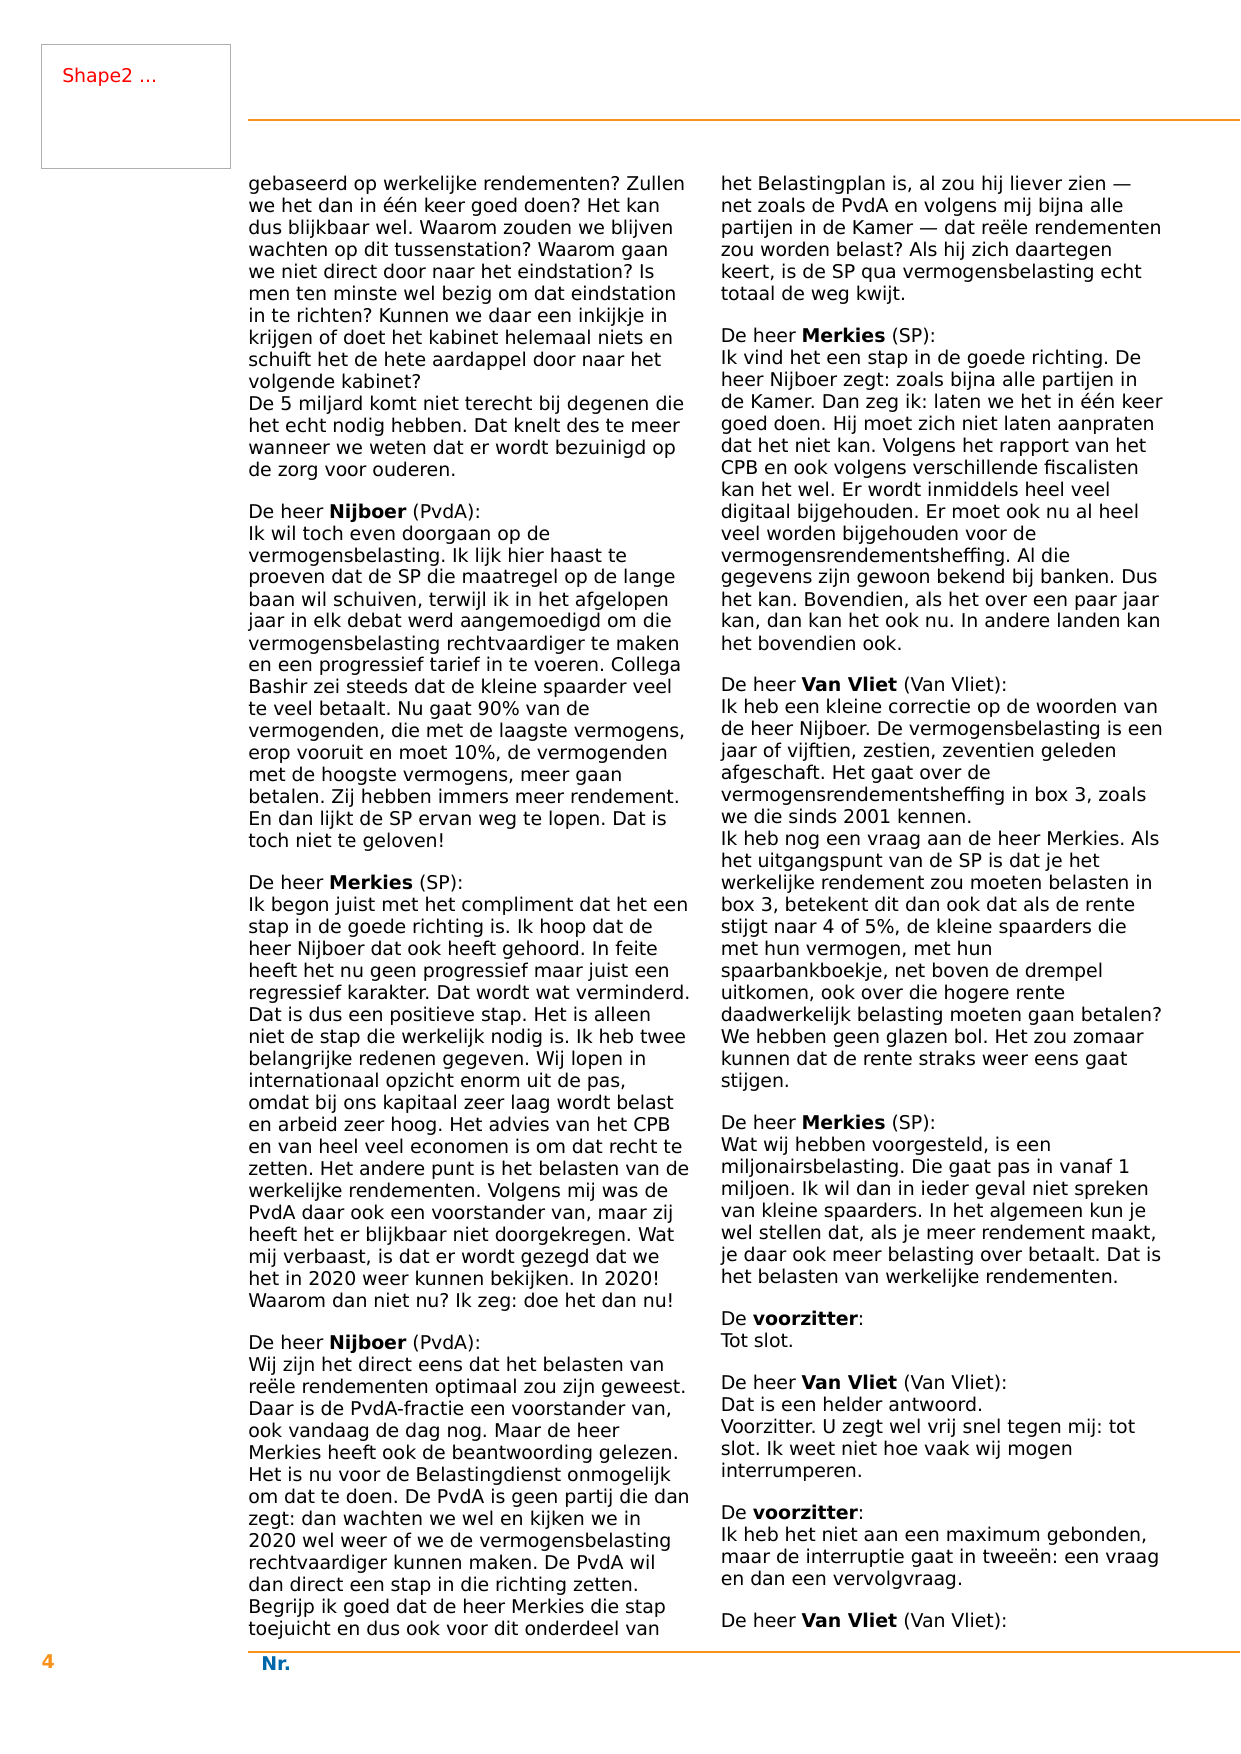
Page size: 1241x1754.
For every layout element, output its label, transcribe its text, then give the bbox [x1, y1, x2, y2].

text Wij zijn het direct eens dat het belasten van reële rendementen optimaal zou zijn geweest. Daar is de PvdA-fractie een voorstander van, ook vandaag de dag nog. Maar de heer Merkies heeft ook de beantwoording gelezen. Het is nu voor de Belastingdienst onmogelijk om dat te doen. De PvdA is geen partij die dan zegt: dan wachten we wel en kijken we in 2020 wel weer of we de vermogensbelasting rechtvaardiger kunnen maken. De PvdA wil dan direct een stap in die richting zetten. Begrijp ik goed dat de heer Merkies die stap toejuicht en dus ook voor dit onderdeel van [248, 1354, 691, 1639]
text Wat wij hebben voorgesteld, is een miljonairsbelasting. Die gaat pas in vanaf 1 miljoen. Ik wil dan in ieder geval niet spreken van kleine spaarders. In het algemeen kun je wel stellen dat, als je meer rendement maakt, je daar ook meer belasting over betaalt. Dat is het belasten van werkelijke rendementen. [721, 1134, 1163, 1288]
text Ik begon juist met het compliment dat het een stap in de goede richting is. Ik hoop dat de heer Nijboer dat ook heeft gehoord. In feite heeft het nu geen progressief maar juist een regressief karakter. Dat wordt wat verminderd. Dat is dus een positieve stap. Het is alleen niet de stap die werkelijk nodig is. Ik heb twee belangrijke redenen gegeven. Wij lopen in internationaal opzicht enorm uit de pas, omdat bij ons kapitaal zeer laag wordt belast en arbeid zeer hoog. Het advies van het CPB en van heel veel economen is om dat recht te zetten. Het andere punt is het belasten van de werkelijke rendementen. Volgens mij was de PvdA daar ook een voorstander van, maar zij heeft het er blijkbaar niet doorgekregen. Wat mij verbaast, is dat er wordt gezegd dat we het in 2020 weer kunnen bekijken. In 2020! Waarom dan niet nu? Ik zeg: doe het dan nu! [248, 894, 691, 1312]
text De heer Merkies (SP): [721, 325, 1163, 347]
text De heer Nijboer (PvdA): [248, 1332, 691, 1354]
text De 5 miljard komt niet terecht bij degenen die het echt nodig hebben. Dat knelt des te meer wanneer we weten dat er wordt bezuinigd op de zorg voor ouderen. [248, 393, 691, 481]
text Tot slot. [721, 1330, 1163, 1352]
text Ik vind het een stap in de goede richting. De heer Nijboer zegt: zoals bijna alle partijen in de Kamer. Dan zeg ik: laten we het in één keer goed doen. Hij moet zich niet laten aanpraten dat het niet kan. Volgens het rapport van het CPB en ook volgens verschillende fiscalisten kan het wel. Er wordt inmiddels heel veel digitaal bijgehouden. Er moet ook nu al heel veel worden bijgehouden voor de vermogensrendementsheffing. Al die gegevens zijn gewoon bekend bij banken. Dus het kan. Bovendien, als het over een paar jaar kan, dan kan het ook nu. In andere landen kan het bovendien ook. [721, 347, 1163, 654]
text De heer Nijboer (PvdA): [248, 501, 691, 522]
text Ik wil toch even doorgaan op de vermogensbelasting. Ik lijk hier haast te proeven dat de SP die maatregel op de lange baan wil schuiven, terwijl ik in het afgelopen jaar in elk debat werd aangemoedigd om die vermogensbelasting rechtvaardiger te maken en een progressief tarief in te voeren. Collega Bashir zei steeds dat de kleine spaarder veel te veel betaalt. Nu gaat 90% van de vermogenden, die met de laagste vermogens, erop vooruit en moet 10%, de vermogenden met de hoogste vermogens, meer gaan betalen. Zij hebben immers meer rendement. En dan lijkt de SP ervan weg te lopen. Dat is toch niet te geloven! [248, 522, 691, 852]
text De heer Van Vliet (Van Vliet): [721, 674, 1163, 696]
text Ik heb een kleine correctie op de woorden van de heer Nijboer. De vermogensbelasting is een jaar of vijftien, zestien, zeventien geleden afgeschaft. Het gaat over de vermogensrendementsheffing in box 3, zoals we die sinds 2001 kennen. [721, 696, 1163, 828]
text De heer Van Vliet (Van Vliet): [721, 1609, 1163, 1632]
text Voorzitter. U zegt wel vrij snel tegen mij: tot slot. Ik weet niet hoe vaak wij mogen interrumperen. [721, 1416, 1163, 1482]
text Ik heb nog een vraag aan de heer Merkies. Als het uitgangspunt van de SP is dat je het werkelijke rendement zou moeten belasten in box 3, betekent dit dan ook dat als de rente stijgt naar 4 of 5%, de kleine spaarders die met hun vermogen, met hun spaarbankboekje, net boven de drempel uitkomen, ook over die hogere rente daadwerkelijk belasting moeten gaan betalen? We hebben geen glazen bol. Het zou zomaar kunnen dat de rente straks weer eens gaat stijgen. [721, 828, 1163, 1092]
text gebaseerd op werkelijke rendementen? Zullen we het dan in één keer goed doen? Het kan dus blijkbaar wel. Waarom zouden we blijven wachten op dit tussenstation? Waarom gaan we niet direct door naar het eindstation? Is men ten minste wel bezig om dat eindstation in te richten? Kunnen we daar een inkijkje in krijgen of doet het kabinet helemaal niets en schuift het de hete aardappel door naar het volgende kabinet? [248, 173, 691, 393]
text De heer Van Vliet (Van Vliet): [721, 1372, 1163, 1394]
text Dat is een helder antwoord. [721, 1394, 1163, 1416]
text De voorzitter: [721, 1308, 1163, 1330]
text De voorzitter: [721, 1502, 1163, 1524]
text De heer Merkies (SP): [721, 1112, 1163, 1134]
text Ik heb het niet aan een maximum gebonden, maar de interruptie gaat in tweeën: een vraag en dan een vervolgvraag. [721, 1524, 1163, 1589]
text het Belastingplan is, al zou hij liever zien — net zoals de PvdA en volgens mij bijna alle partijen in de Kamer — dat reële rendementen zou worden belast? Als hij zich daartegen keert, is de SP qua vermogensbelasting echt totaal de weg kwijt. [721, 173, 1163, 305]
text De heer Merkies (SP): [248, 872, 691, 894]
